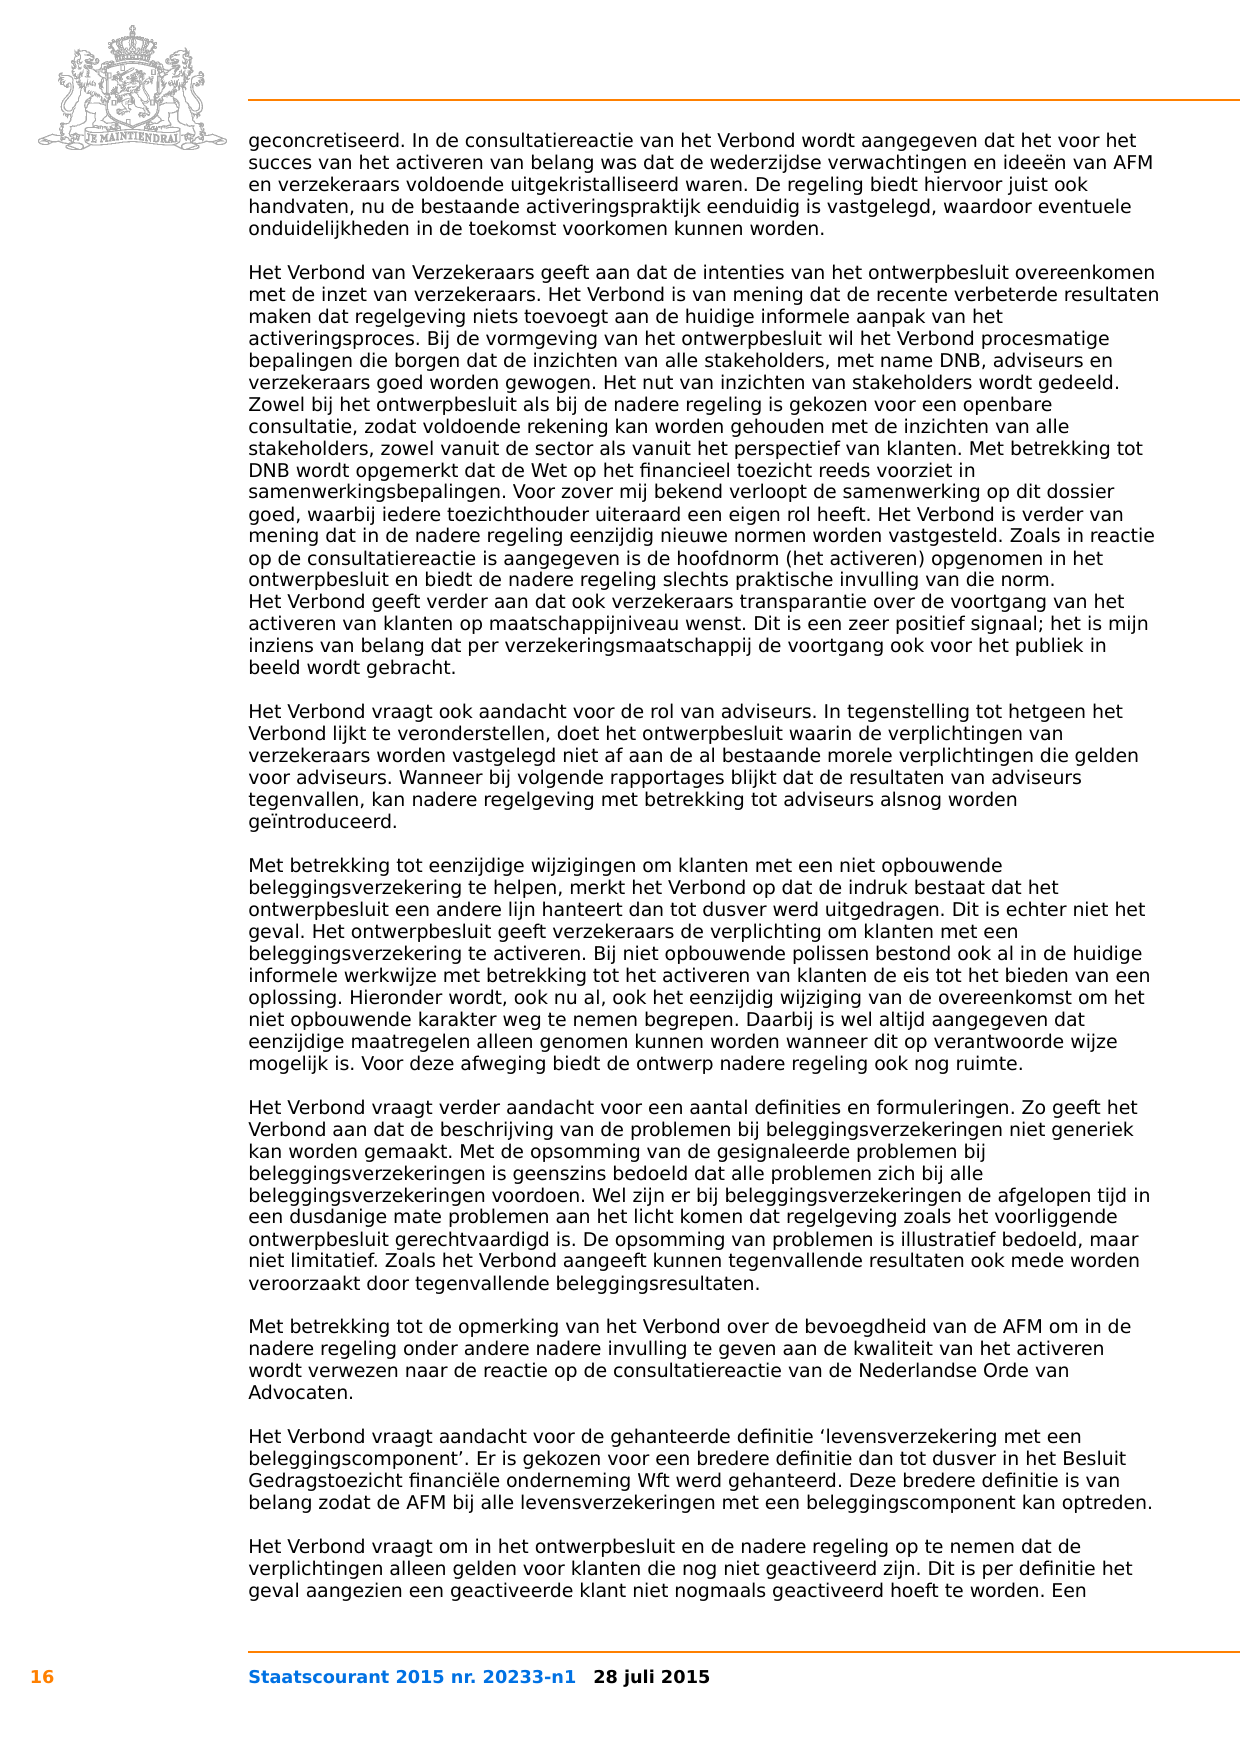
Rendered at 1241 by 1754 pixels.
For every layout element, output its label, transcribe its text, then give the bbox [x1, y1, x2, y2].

text Het Verbond van Verzekeraars geeft aan dat de intenties van het ontwerpbesluit overeenkomen met de inzet van verzekeraars. Het Verbond is van mening dat de recente verbeterde resultaten maken dat regelgeving niets toevoegt aan de huidige informele aanpak van het activeringsproces. Bij de vormgeving van het ontwerpbesluit wil het Verbond procesmatige bepalingen die borgen dat de inzichten van alle stakeholders, met name DNB, adviseurs en verzekeraars goed worden gewogen. Het nut van inzichten van stakeholders wordt gedeeld. Zowel bij het ontwerpbesluit als bij de nadere regeling is gekozen voor een openbare consultatie, zodat voldoende rekening kan worden gehouden met de inzichten van alle stakeholders, zowel vanuit de sector als vanuit het perspectief van klanten. Met betrekking tot DNB wordt opgemerkt dat de Wet op het financieel toezicht reeds voorziet in samenwerkingsbepalingen. Voor zover mij bekend verloopt de samenwerking op dit dossier goed, waarbij iedere toezichthouder uiteraard een eigen rol heeft. Het Verbond is verder van mening dat in de nadere regeling eenzijdig nieuwe normen worden vastgesteld. Zoals in reactie op de consultatiereactie is aangegeven is de hoofdnorm (het activeren) opgenomen in het ontwerpbesluit en biedt de nadere regeling slechts praktische invulling van die norm. [248, 262, 1163, 591]
text Het Verbond vraagt aandacht voor de gehanteerde definitie ‘levensverzekering met een beleggingscomponent’. Er is gekozen voor een bredere definitie dan tot dusver in het Besluit Gedragstoezicht financiële onderneming Wft werd gehanteerd. Deze bredere definitie is van belang zodat de AFM bij alle levensverzekeringen met een beleggingscomponent kan optreden. [248, 1426, 1163, 1514]
text Het Verbond vraagt ook aandacht voor de rol van adviseurs. In tegenstelling tot hetgeen het Verbond lijkt te veronderstellen, doet het ontwerpbesluit waarin de verplichtingen van verzekeraars worden vastgelegd niet af aan de al bestaande morele verplichtingen die gelden voor adviseurs. Wanneer bij volgende rapportages blijkt dat de resultaten van adviseurs tegenvallen, kan nadere regelgeving met betrekking tot adviseurs alsnog worden geïntroduceerd. [248, 701, 1163, 833]
text Het Verbond vraagt verder aandacht voor een aantal definities en formuleringen. Zo geeft het Verbond aan dat de beschrijving van de problemen bij beleggingsverzekeringen niet generiek kan worden gemaakt. Met de opsomming van de gesignaleerde problemen bij beleggingsverzekeringen is geenszins bedoeld dat alle problemen zich bij alle beleggingsverzekeringen voordoen. Wel zijn er bij beleggingsverzekeringen de afgelopen tijd in een dusdanige mate problemen aan het licht komen dat regelgeving zoals het voorliggende ontwerpbesluit gerechtvaardigd is. De opsomming van problemen is illustratief bedoeld, maar niet limitatief. Zoals het Verbond aangeeft kunnen tegenvallende resultaten ook mede worden veroorzaakt door tegenvallende beleggingsresultaten. [248, 1097, 1163, 1294]
text Met betrekking tot de opmerking van het Verbond over de bevoegdheid van de AFM om in de nadere regeling onder andere nadere invulling te geven aan de kwaliteit van het activeren wordt verwezen naar de reactie op de consultatiereactie van de Nederlandse Orde van Advocaten. [248, 1316, 1163, 1404]
picture [38, 25, 227, 150]
text Het Verbond geeft verder aan dat ook verzekeraars transparantie over de voortgang van het activeren van klanten op maatschappijniveau wenst. Dit is een zeer positief signaal; het is mijn inziens van belang dat per verzekeringsmaatschappij de voortgang ook voor het publiek in beeld wordt gebracht. [248, 591, 1163, 679]
text Met betrekking tot eenzijdige wijzigingen om klanten met een niet opbouwende beleggingsverzekering te helpen, merkt het Verbond op dat de indruk bestaat dat het ontwerpbesluit een andere lijn hanteert dan tot dusver werd uitgedragen. Dit is echter niet het geval. Het ontwerpbesluit geeft verzekeraars de verplichting om klanten met een beleggingsverzekering te activeren. Bij niet opbouwende polissen bestond ook al in de huidige informele werkwijze met betrekking tot het activeren van klanten de eis tot het bieden van een oplossing. Hieronder wordt, ook nu al, ook het eenzijdig wijziging van de overeenkomst om het niet opbouwende karakter weg te nemen begrepen. Daarbij is wel altijd aangegeven dat eenzijdige maatregelen alleen genomen kunnen worden wanneer dit op verantwoorde wijze mogelijk is. Voor deze afweging biedt de ontwerp nadere regeling ook nog ruimte. [248, 855, 1163, 1075]
text Het Verbond vraagt om in het ontwerpbesluit en de nadere regeling op te nemen dat de verplichtingen alleen gelden voor klanten die nog niet geactiveerd zijn. Dit is per definitie het geval aangezien een geactiveerde klant niet nogmaals geactiveerd hoeft te worden. Een [248, 1536, 1163, 1602]
text geconcretiseerd. In de consultatiereactie van het Verbond wordt aangegeven dat het voor het succes van het activeren van belang was dat de wederzijdse verwachtingen en ideeën van AFM en verzekeraars voldoende uitgekristalliseerd waren. De regeling biedt hiervoor juist ook handvaten, nu de bestaande activeringspraktijk eenduidig is vastgelegd, waardoor eventuele onduidelijkheden in de toekomst voorkomen kunnen worden. [248, 130, 1163, 240]
